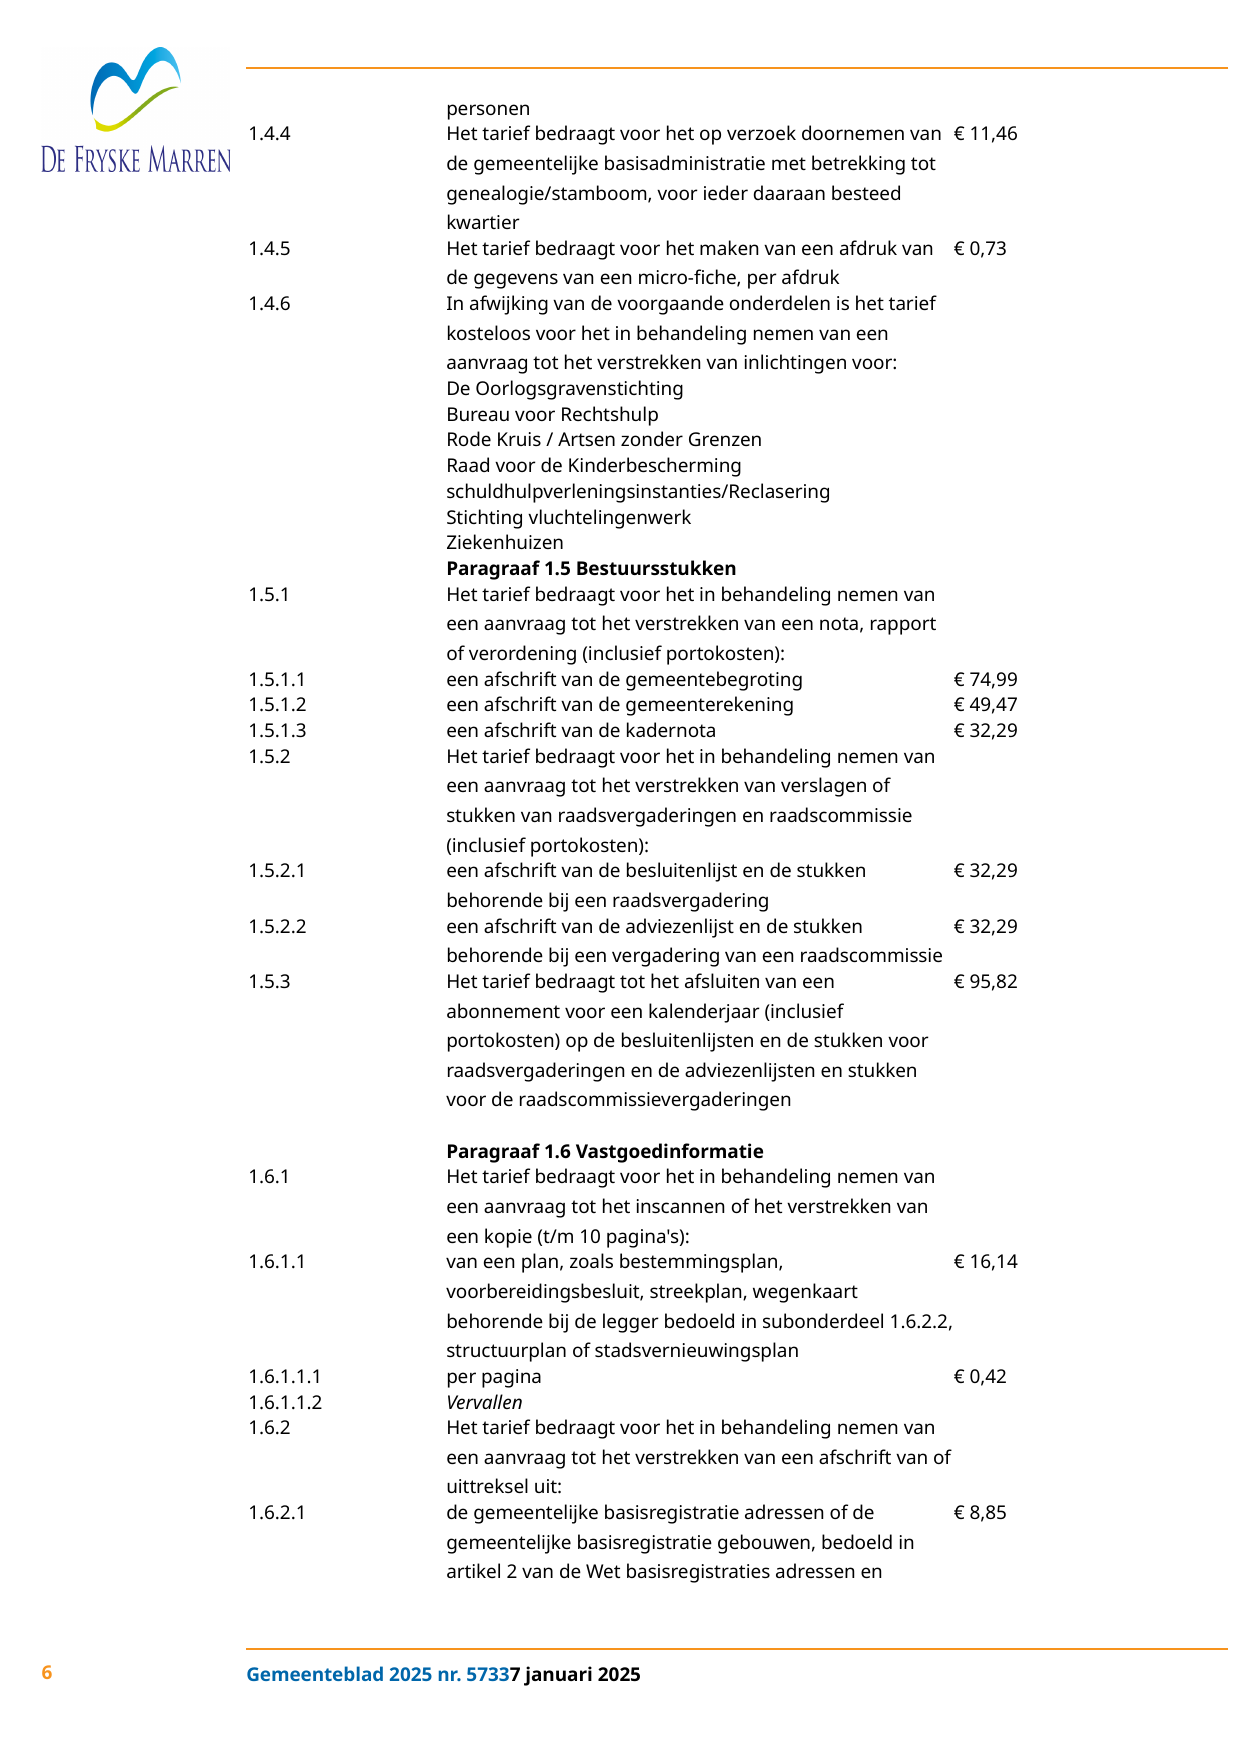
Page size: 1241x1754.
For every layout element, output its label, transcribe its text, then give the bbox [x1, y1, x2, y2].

table_cell [248, 504, 446, 529]
table_cell 1.6.1 [248, 1164, 446, 1249]
table_cell een afschrift van de kadernota [446, 718, 954, 743]
table_cell Het tarief bedraagt voor het in behandeling nemen van een aanvraag tot het inscannen of het verstrekken van een kopie (t/m 10 pagina's): [446, 1164, 954, 1249]
table_cell Bureau voor Rechtshulp [446, 401, 954, 427]
picture [41, 47, 231, 172]
table_cell € 0,73 [954, 235, 1152, 290]
table_cell [954, 401, 1152, 427]
table_cell [248, 453, 446, 478]
table_cell € 95,82 [954, 968, 1152, 1112]
table_cell Raad voor de Kinderbescherming [446, 453, 954, 478]
table_cell [954, 1164, 1152, 1249]
table_cell [954, 453, 1152, 478]
table_cell € 74,99 [954, 666, 1152, 692]
table_cell [248, 478, 446, 504]
table_cell € 49,47 [954, 692, 1152, 717]
table_cell Stichting vluchtelingenwerk [446, 504, 954, 529]
table_cell € 32,29 [954, 718, 1152, 743]
table_cell van een plan, zoals bestemmingsplan, voorbereidingsbesluit, streekplan, wegenkaart behorende bij de legger bedoeld in subonderdeel 1.6.2.2, structuurplan of stadsvernieuwingsplan [446, 1249, 954, 1363]
table_cell [954, 1415, 1152, 1499]
table_cell [954, 743, 1152, 858]
table_cell 1.5.1.1 [248, 666, 446, 692]
table_cell schuldhulpverleningsinstanties/Reclasering [446, 478, 954, 504]
table_cell [954, 1389, 1152, 1414]
table_cell [954, 555, 1152, 581]
table_cell 1.5.1.3 [248, 718, 446, 743]
table_cell [954, 290, 1152, 375]
table_cell Rode Kruis / Artsen zonder Grenzen [446, 427, 954, 452]
table_cell Ziekenhuizen [446, 530, 954, 555]
table_cell € 32,29 [954, 913, 1152, 968]
table_cell € 11,46 [954, 121, 1152, 235]
table_cell 1.4.4 [248, 121, 446, 235]
table_cell 1.5.2 [248, 743, 446, 858]
table_cell Het tarief bedraagt voor het in behandeling nemen van een aanvraag tot het verstrekken van een nota, rapport of verordening (inclusief portokosten): [446, 581, 954, 666]
table_cell [248, 375, 446, 401]
table_cell [248, 1138, 446, 1164]
table_cell Paragraaf 1.6 Vastgoedinformatie [446, 1138, 954, 1164]
table_cell [954, 478, 1152, 504]
table_cell [446, 1112, 954, 1138]
table_cell Het tarief bedraagt voor het in behandeling nemen van een aanvraag tot het verstrekken van verslagen of stukken van raadsvergaderingen en raadscommissie (inclusief portokosten): [446, 743, 954, 858]
table_cell In afwijking van de voorgaande onderdelen is het tarief kosteloos voor het in behandeling nemen van een aanvraag tot het verstrekken van inlichtingen voor: [446, 290, 954, 375]
table_cell per pagina [446, 1363, 954, 1389]
table_cell [248, 401, 446, 427]
table_cell [248, 555, 446, 581]
table_cell [954, 1138, 1152, 1164]
table_cell 1.6.2.1 [248, 1500, 446, 1584]
table_cell 1.5.3 [248, 968, 446, 1112]
table_cell [248, 427, 446, 452]
table_cell [954, 504, 1152, 529]
table_cell [248, 95, 446, 121]
table_cell 1.6.1.1.1 [248, 1363, 446, 1389]
table_cell 1.6.2 [248, 1415, 446, 1499]
table_cell [954, 530, 1152, 555]
table_cell Het tarief bedraagt tot het afsluiten van een abonnement voor een kalenderjaar (inclusief portokosten) op de besluitenlijsten en de stukken voor raadsvergaderingen en de adviezenlijsten en stukken voor de raadscommissievergaderingen [446, 968, 954, 1112]
table_cell Het tarief bedraagt voor het op verzoek doornemen van de gemeentelijke basisadministratie met betrekking tot genealogie/stamboom, voor ieder daaraan besteed kwartier [446, 121, 954, 235]
table_cell 1.4.5 [248, 235, 446, 290]
table_cell personen [446, 95, 954, 121]
table_cell 1.5.1 [248, 581, 446, 666]
table_cell Paragraaf 1.5 Bestuursstukken [446, 555, 954, 581]
table_cell de gemeentelijke basisregistratie adressen of de gemeentelijke basisregistratie gebouwen, bedoeld in artikel 2 van de Wet basisregistraties adressen en [446, 1500, 954, 1584]
table_cell 1.6.1.1 [248, 1249, 446, 1363]
table_cell € 32,29 [954, 858, 1152, 913]
table_cell een afschrift van de adviezenlijst en de stukken behorende bij een vergadering van een raadscommissie [446, 913, 954, 968]
table_cell € 0,42 [954, 1363, 1152, 1389]
table_cell een afschrift van de gemeenterekening [446, 692, 954, 717]
table_cell 1.4.6 [248, 290, 446, 375]
table_cell 1.5.2.1 [248, 858, 446, 913]
table_cell € 8,85 [954, 1500, 1152, 1584]
table_cell een afschrift van de besluitenlijst en de stukken behorende bij een raadsvergadering [446, 858, 954, 913]
table_cell [954, 427, 1152, 452]
table_cell [248, 530, 446, 555]
table_cell [954, 375, 1152, 401]
table_cell Vervallen [446, 1389, 954, 1414]
table_cell [954, 1112, 1152, 1138]
table_cell 1.6.1.1.2 [248, 1389, 446, 1414]
table_cell 1.5.2.2 [248, 913, 446, 968]
table_cell Het tarief bedraagt voor het in behandeling nemen van een aanvraag tot het verstrekken van een afschrift van of uittreksel uit: [446, 1415, 954, 1499]
table_cell De Oorlogsgravenstichting [446, 375, 954, 401]
table_cell € 16,14 [954, 1249, 1152, 1363]
table_cell een afschrift van de gemeentebegroting [446, 666, 954, 692]
table_cell Het tarief bedraagt voor het maken van een afdruk van de gegevens van een micro-fiche, per afdruk [446, 235, 954, 290]
table_cell 1.5.1.2 [248, 692, 446, 717]
table_cell [248, 1112, 446, 1138]
table_cell [954, 95, 1152, 121]
table_cell [954, 581, 1152, 666]
